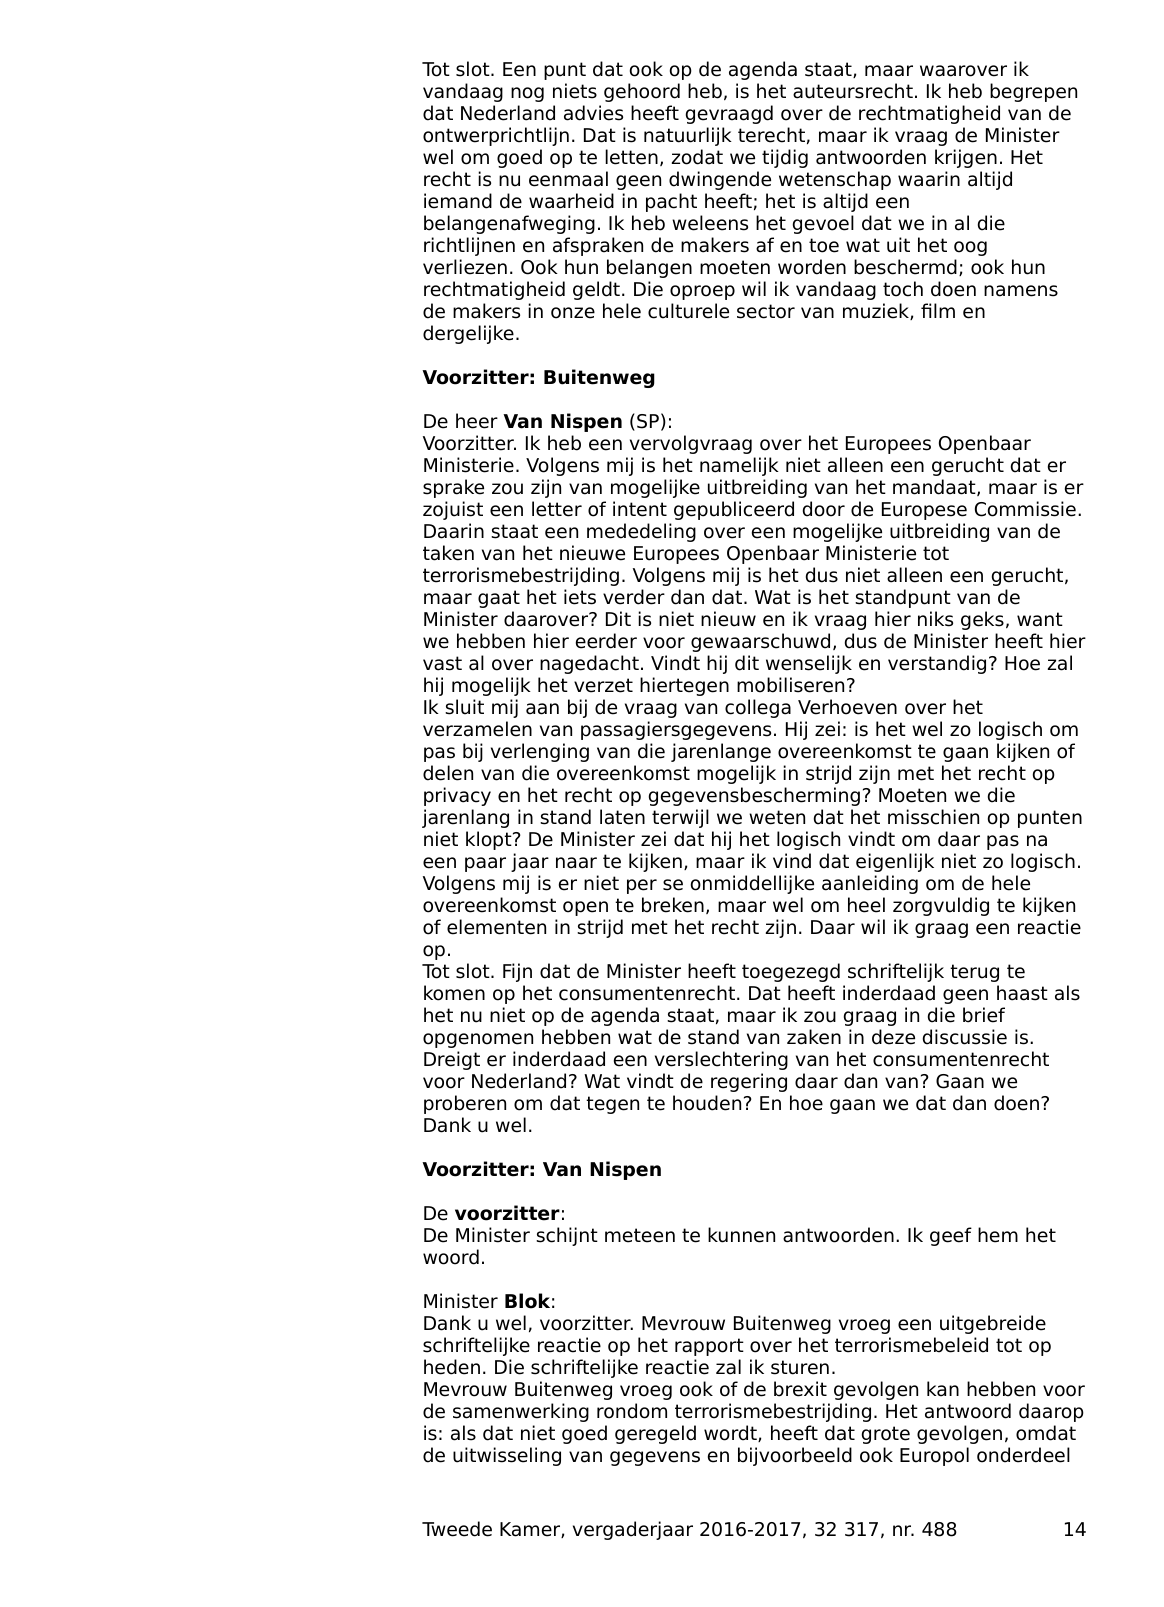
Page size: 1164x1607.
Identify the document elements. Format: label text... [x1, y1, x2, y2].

subtitle Voorzitter: Buitenweg [422, 367, 1087, 389]
text Minister Blok: [422, 1291, 1087, 1313]
text Dank u wel. [422, 1114, 1087, 1136]
text Tot slot. Een punt dat ook op de agenda staat, maar waarover ik vandaag nog niets gehoord heb, is het auteursrecht. Ik heb begrepen dat Nederland advies heeft gevraagd over de rechtmatigheid van de ontwerprichtlijn. Dat is natuurlijk terecht, maar ik vraag de Minister wel om goed op te letten, zodat we tijdig antwoorden krijgen. Het recht is nu eenmaal geen dwingende wetenschap waarin altijd iemand de waarheid in pacht heeft; het is altijd een belangenafweging. Ik heb weleens het gevoel dat we in al die richtlijnen en afspraken de makers af en toe wat uit het oog verliezen. Ook hun belangen moeten worden beschermd; ook hun rechtmatigheid geldt. Die oproep wil ik vandaag toch doen namens de makers in onze hele culturele sector van muziek, film en dergelijke. [422, 59, 1087, 345]
text Ik sluit mij aan bij de vraag van collega Verhoeven over het verzamelen van passagiersgegevens. Hij zei: is het wel zo logisch om pas bij verlenging van die jarenlange overeenkomst te gaan kijken of delen van die overeenkomst mogelijk in strijd zijn met het recht op privacy en het recht op gegevensbescherming? Moeten we die jarenlang in stand laten terwijl we weten dat het misschien op punten niet klopt? De Minister zei dat hij het logisch vindt om daar pas na een paar jaar naar te kijken, maar ik vind dat eigenlijk niet zo logisch. Volgens mij is er niet per se onmiddellijke aanleiding om de hele overeenkomst open te breken, maar wel om heel zorgvuldig te kijken of elementen in strijd met het recht zijn. Daar wil ik graag een reactie op. [422, 697, 1087, 961]
text Tot slot. Fijn dat de Minister heeft toegezegd schriftelijk terug te komen op het consumentenrecht. Dat heeft inderdaad geen haast als het nu niet op de agenda staat, maar ik zou graag in die brief opgenomen hebben wat de stand van zaken in deze discussie is. Dreigt er inderdaad een verslechtering van het consumentenrecht voor Nederland? Wat vindt de regering daar dan van? Gaan we proberen om dat tegen te houden? En hoe gaan we dat dan doen? [422, 961, 1087, 1114]
text De heer Van Nispen (SP): [422, 411, 1087, 433]
text De voorzitter: [422, 1203, 1087, 1225]
text Voorzitter. Ik heb een vervolgvraag over het Europees Openbaar Ministerie. Volgens mij is het namelijk niet alleen een gerucht dat er sprake zou zijn van mogelijke uitbreiding van het mandaat, maar is er zojuist een letter of intent gepubliceerd door de Europese Commissie. Daarin staat een mededeling over een mogelijke uitbreiding van de taken van het nieuwe Europees Openbaar Ministerie tot terrorismebestrijding. Volgens mij is het dus niet alleen een gerucht, maar gaat het iets verder dan dat. Wat is het standpunt van de Minister daarover? Dit is niet nieuw en ik vraag hier niks geks, want we hebben hier eerder voor gewaarschuwd, dus de Minister heeft hier vast al over nagedacht. Vindt hij dit wenselijk en verstandig? Hoe zal hij mogelijk het verzet hiertegen mobiliseren? [422, 433, 1087, 697]
text De Minister schijnt meteen te kunnen antwoorden. Ik geef hem het woord. [422, 1225, 1087, 1269]
text Mevrouw Buitenweg vroeg ook of de brexit gevolgen kan hebben voor de samenwerking rondom terrorismebestrijding. Het antwoord daarop is: als dat niet goed geregeld wordt, heeft dat grote gevolgen, omdat de uitwisseling van gegevens en bijvoorbeeld ook Europol onderdeel [422, 1379, 1087, 1467]
subtitle Voorzitter: Van Nispen [422, 1159, 1087, 1181]
text Dank u wel, voorzitter. Mevrouw Buitenweg vroeg een uitgebreide schriftelijke reactie op het rapport over het terrorismebeleid tot op heden. Die schriftelijke reactie zal ik sturen. [422, 1313, 1087, 1379]
